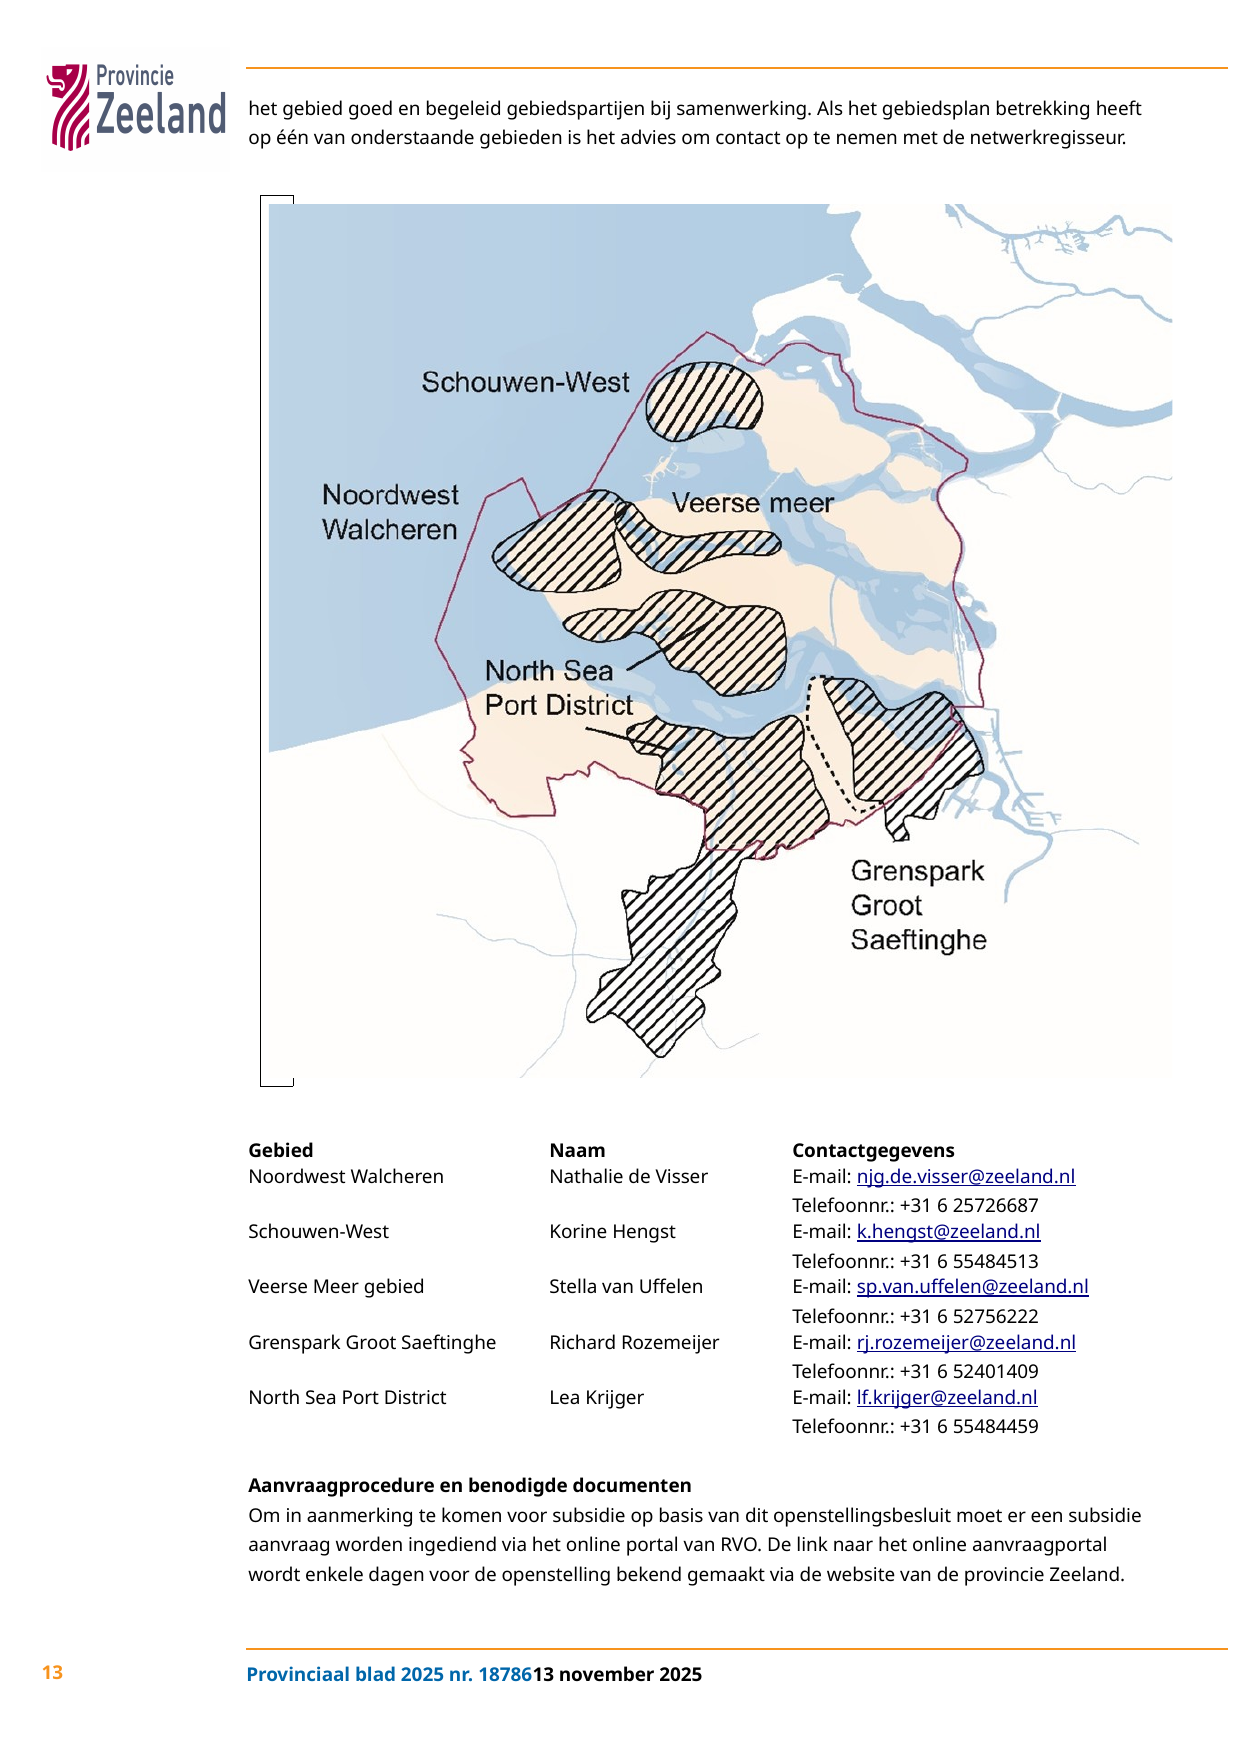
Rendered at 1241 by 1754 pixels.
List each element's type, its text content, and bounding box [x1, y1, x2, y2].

table_header Gebied [248, 1137, 549, 1163]
picture [268, 204, 1173, 1078]
table_cell Lea Krijger [549, 1384, 792, 1439]
table_header Contactgegevens [792, 1137, 1152, 1163]
table_cell E-mail: njg.de.visser@zeeland.nl Telefoonnr.: +31 6 25726687 [792, 1163, 1152, 1218]
table_cell Grenspark Groot Saeftinghe [248, 1329, 549, 1384]
table_cell E-mail: sp.van.uffelen@zeeland.nl Telefoonnr.: +31 6 52756222 [792, 1274, 1152, 1329]
table_header Naam [549, 1137, 792, 1163]
table_cell E-mail: rj.rozemeijer@zeeland.nl Telefoonnr.: +31 6 52401409 [792, 1329, 1152, 1384]
picture [41, 47, 231, 172]
table_cell Korine Hengst [549, 1218, 792, 1273]
table_cell Veerse Meer gebied [248, 1274, 549, 1329]
table_cell North Sea Port District [248, 1384, 549, 1439]
table_cell Stella van Uffelen [549, 1274, 792, 1329]
table_cell Noordwest Walcheren [248, 1163, 549, 1218]
table_cell Nathalie de Visser [549, 1163, 792, 1218]
text Om in aanmerking te komen voor subsidie op basis van dit openstellingsbesluit moet er een subsidie aanvraag worden ingediend via het online portal van RVO. De link naar het online aanvraagportal wordt enkele dagen voor de openstelling bekend gemaakt via de website van de provincie Zeeland. [248, 1502, 1152, 1587]
table_cell E-mail: k.hengst@zeeland.nl Telefoonnr.: +31 6 55484513 [792, 1218, 1152, 1273]
table_cell Schouwen-West [248, 1218, 549, 1273]
table_cell E-mail: lf.krijger@zeeland.nl Telefoonnr.: +31 6 55484459 [792, 1384, 1152, 1439]
table_cell Richard Rozemeijer [549, 1329, 792, 1384]
text het gebied goed en begeleid gebiedspartijen bij samenwerking. Als het gebiedsplan betrekking heeft op één van onderstaande gebieden is het advies om contact op te nemen met de netwerkregisseur. [248, 95, 1152, 150]
text Aanvraagprocedure en benodigde documenten [248, 1472, 1152, 1498]
